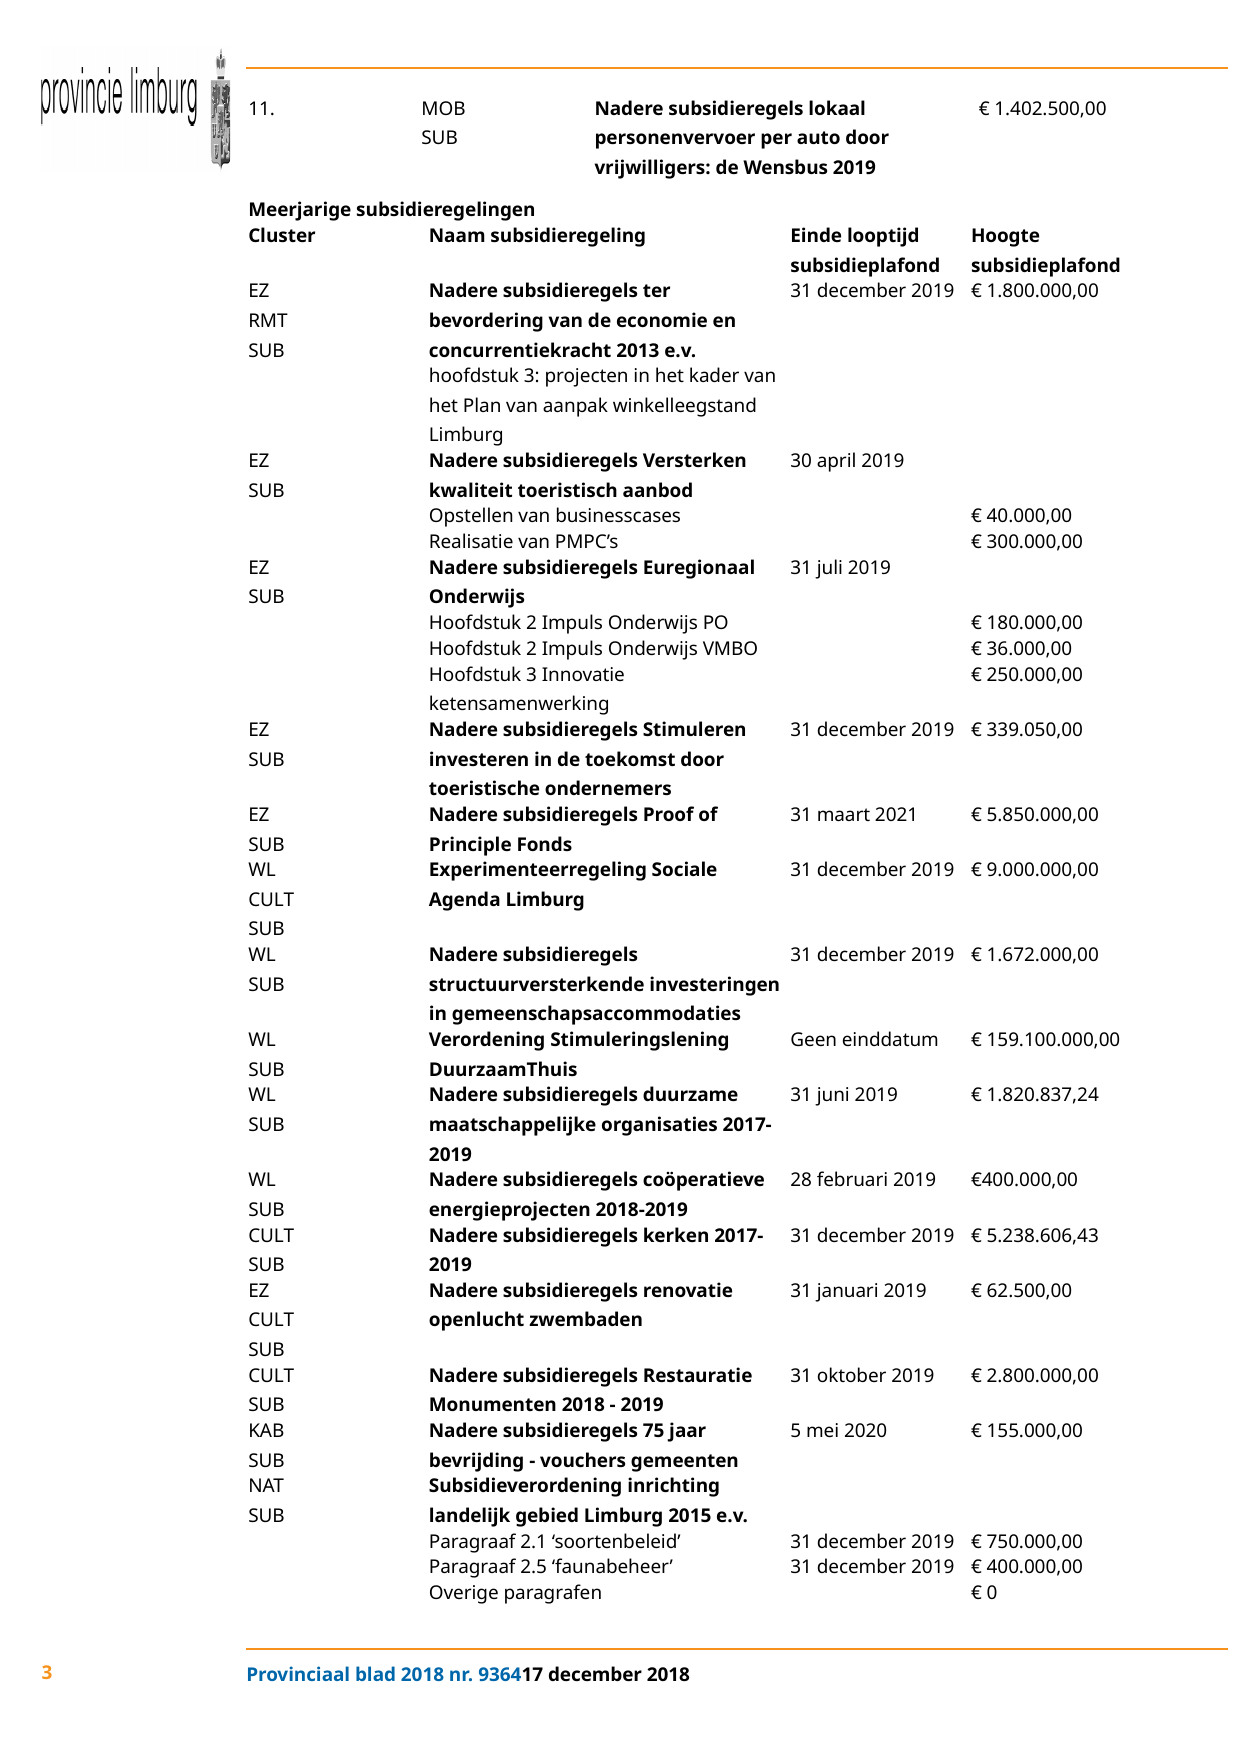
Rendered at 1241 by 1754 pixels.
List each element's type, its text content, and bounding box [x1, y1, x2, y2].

table_cell 31 juni 2019 [790, 1082, 971, 1166]
table_cell NAT SUB [248, 1473, 429, 1605]
table_cell Nadere subsidieregels Euregionaal Onderwijs [429, 554, 790, 609]
table_cell Realisatie van PMPC’s [429, 529, 790, 554]
table_cell Nadere subsidieregels Restauratie Monumenten 2018 - 2019 [429, 1362, 790, 1417]
table_cell Nadere subsidieregels coöperatieve energieprojecten 2018-2019 [429, 1166, 790, 1222]
table_cell WL CULT SUB [248, 856, 429, 941]
table_cell CULT SUB [248, 1222, 429, 1277]
table_cell € 250.000,00 [971, 661, 1152, 716]
table_cell Nadere subsidieregels Versterken kwaliteit toeristisch aanbod [429, 448, 790, 503]
picture [41, 47, 231, 172]
table_cell EZ SUB [248, 554, 429, 716]
table_cell EZ CULT SUB [248, 1277, 429, 1362]
table_cell 31 december 2019 [790, 1222, 971, 1277]
table_cell WL SUB [248, 941, 429, 1026]
table_cell EZ SUB [248, 716, 429, 801]
table_cell Experimenteerregeling Sociale Agenda Limburg [429, 856, 790, 941]
table_cell 31 oktober 2019 [790, 1362, 971, 1417]
table_cell WL SUB [248, 1082, 429, 1166]
table_cell € 40.000,00 [971, 503, 1152, 528]
table_cell 31 januari 2019 [790, 1277, 971, 1362]
table_cell 31 december 2019 [790, 278, 971, 447]
table_cell 31 maart 2021 [790, 801, 971, 856]
table_header 11. [248, 95, 421, 180]
table_cell Overige paragrafen [429, 1579, 790, 1605]
table_cell Subsidieverordening inrichting landelijk gebied Limburg 2015 e.v. [429, 1473, 790, 1528]
table_header Einde looptijd subsidieplafond [790, 222, 971, 278]
table_cell 31 juli 2019 [790, 554, 971, 716]
table_cell € 36.000,00 [971, 635, 1152, 661]
table_cell 5 mei 2020 [790, 1417, 971, 1473]
table_cell € 155.000,00 [971, 1417, 1152, 1473]
table_cell WL SUB [248, 1166, 429, 1222]
table_header Nadere subsidieregels lokaal personenvervoer per auto door vrijwilligers: de Wensbus 2019 [594, 95, 978, 180]
table_cell KAB SUB [248, 1417, 429, 1473]
table_cell 31 december 2019 [790, 941, 971, 1026]
table_cell 31 december 2019 [790, 1554, 971, 1579]
table_cell hoofdstuk 3: projecten in het kader van het Plan van aanpak winkelleegstand Limburg [429, 363, 790, 447]
table_header € 1.402.500,00 [979, 95, 1152, 180]
table_cell € 750.000,00 [971, 1528, 1152, 1554]
table_cell [971, 1473, 1152, 1528]
table_cell Nadere subsidieregels duurzame maatschappelijke organisaties 2017-2019 [429, 1082, 790, 1166]
table_cell 31 december 2019 [790, 1528, 971, 1554]
table_cell € 2.800.000,00 [971, 1362, 1152, 1417]
table_cell [790, 1473, 971, 1528]
table_header MOB SUB [421, 95, 594, 180]
table_cell EZ SUB [248, 448, 429, 554]
table_cell Paragraaf 2.5 ‘faunabeheer’ [429, 1554, 790, 1579]
table_cell Hoofdstuk 2 Impuls Onderwijs VMBO [429, 635, 790, 661]
table_cell € 5.850.000,00 [971, 801, 1152, 856]
table_cell WL SUB [248, 1026, 429, 1082]
table_cell € 159.100.000,00 [971, 1026, 1152, 1082]
table_cell 30 april 2019 [790, 448, 971, 554]
table_cell € 9.000.000,00 [971, 856, 1152, 941]
table_cell EZ SUB [248, 801, 429, 856]
table_cell Nadere subsidieregels ter bevordering van de economie en concurrentiekracht 2013 e.v. [429, 278, 790, 362]
table_cell Nadere subsidieregels structuurversterkende investeringen in gemeenschapsaccommodaties [429, 941, 790, 1026]
table_cell [971, 448, 1152, 503]
table_cell 31 december 2019 [790, 856, 971, 941]
table_header Cluster [248, 222, 429, 278]
table_cell € 180.000,00 [971, 610, 1152, 635]
table_cell Nadere subsidieregels kerken 2017-2019 [429, 1222, 790, 1277]
table_cell Geen einddatum [790, 1026, 971, 1082]
table_cell Paragraaf 2.1 ‘soortenbeleid’ [429, 1528, 790, 1554]
table_cell € 339.050,00 [971, 716, 1152, 801]
table_cell Nadere subsidieregels 75 jaar bevrijding - vouchers gemeenten [429, 1417, 790, 1473]
table_cell Nadere subsidieregels Proof of Principle Fonds [429, 801, 790, 856]
table_cell Verordening Stimuleringslening DuurzaamThuis [429, 1026, 790, 1082]
table_cell Nadere subsidieregels Stimuleren investeren in de toekomst door toeristische ondernemers [429, 716, 790, 801]
table_header Hoogte subsidieplafond [971, 222, 1152, 278]
table_cell Opstellen van businesscases [429, 503, 790, 528]
table_cell € 1.800.000,00 [971, 278, 1152, 447]
table_cell Nadere subsidieregels renovatie openlucht zwembaden [429, 1277, 790, 1362]
table_cell € 62.500,00 [971, 1277, 1152, 1362]
table_cell Hoofdstuk 3 Innovatie ketensamenwerking [429, 661, 790, 716]
table_cell 28 februari 2019 [790, 1166, 971, 1222]
table_cell CULT SUB [248, 1362, 429, 1417]
table_cell € 1.820.837,24 [971, 1082, 1152, 1166]
table_cell € 5.238.606,43 [971, 1222, 1152, 1277]
table_header Naam subsidieregeling [429, 222, 790, 278]
table_cell EZ RMT SUB [248, 278, 429, 447]
table_cell [790, 1579, 971, 1605]
table_cell [971, 554, 1152, 609]
text Meerjarige subsidieregelingen [248, 196, 1152, 222]
table_cell Hoofdstuk 2 Impuls Onderwijs PO [429, 610, 790, 635]
table_cell € 300.000,00 [971, 529, 1152, 554]
table_cell € 400.000,00 [971, 1554, 1152, 1579]
table_cell €400.000,00 [971, 1166, 1152, 1222]
table_cell € 0 [971, 1579, 1152, 1605]
table_cell 31 december 2019 [790, 716, 971, 801]
table_cell € 1.672.000,00 [971, 941, 1152, 1026]
